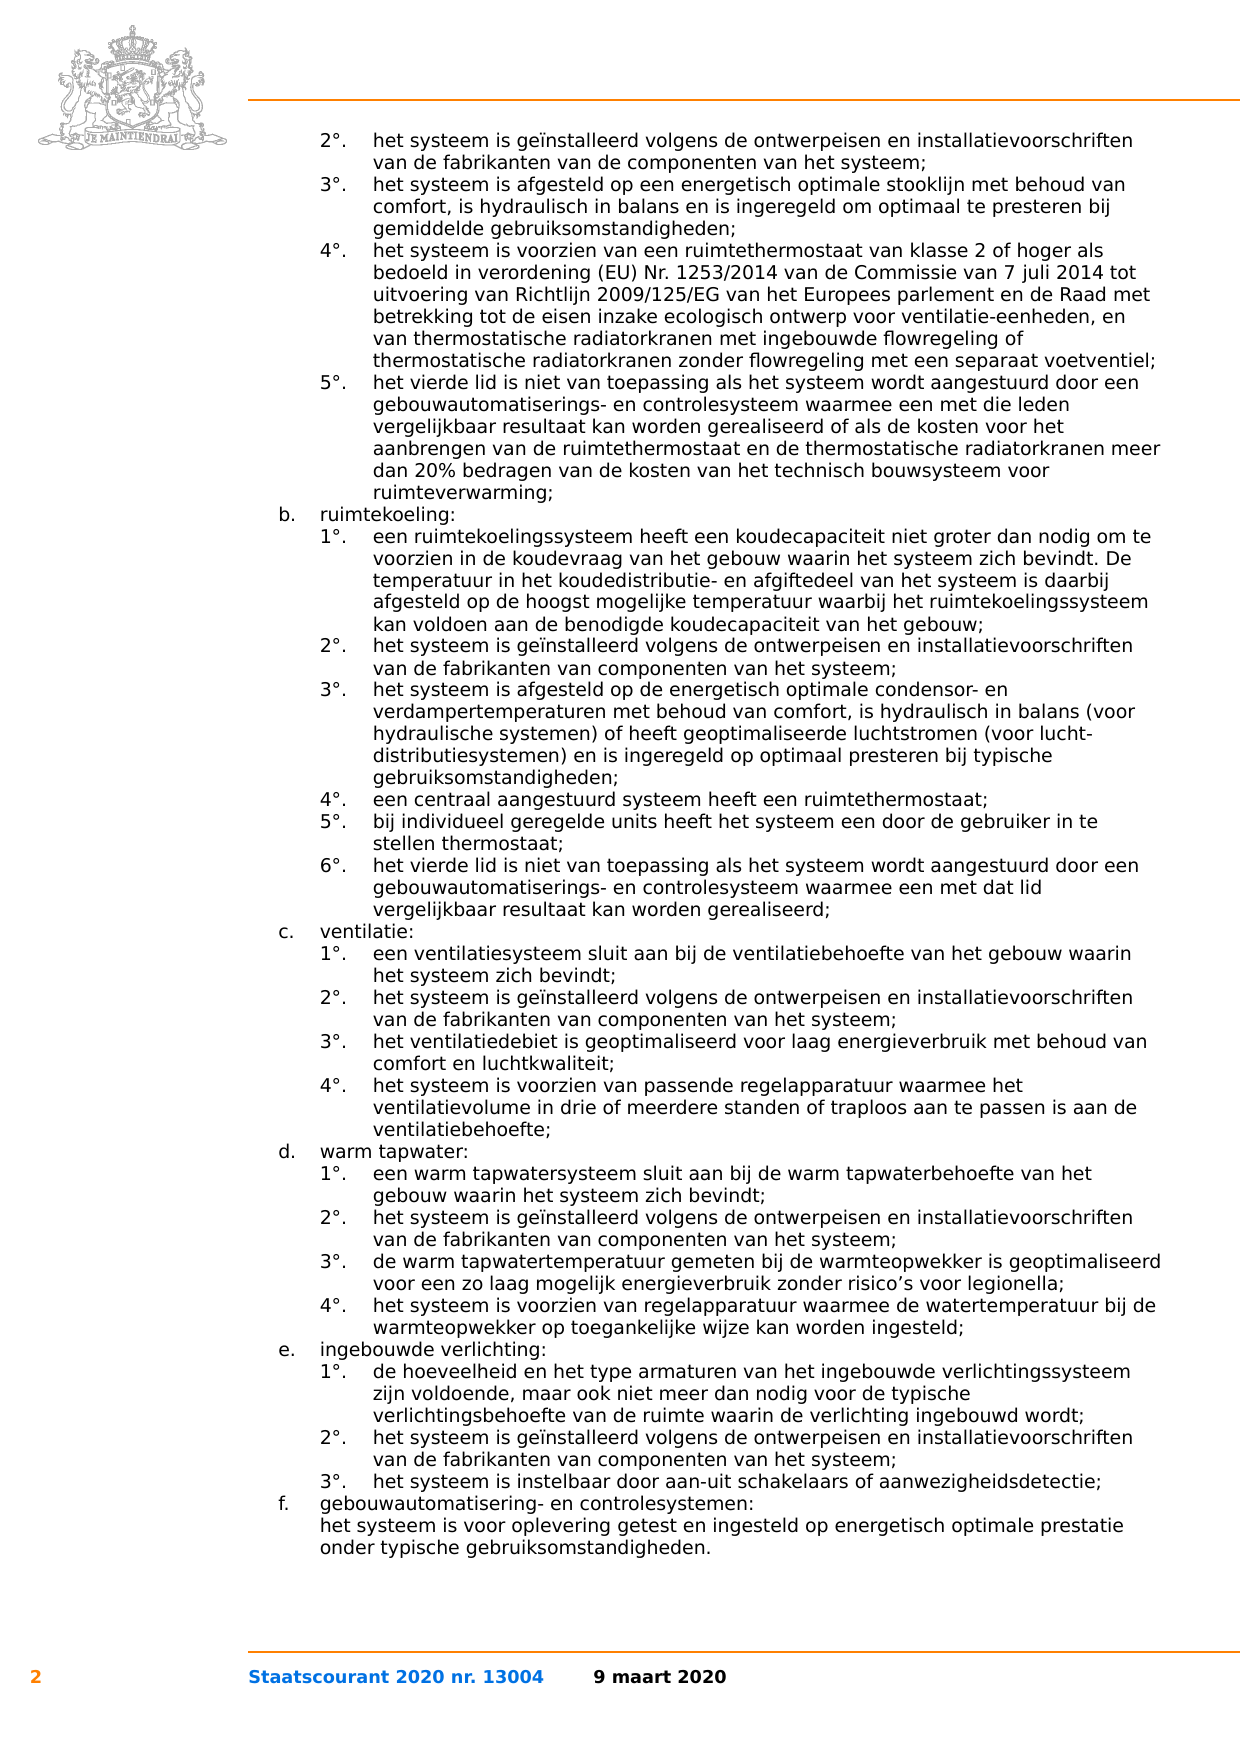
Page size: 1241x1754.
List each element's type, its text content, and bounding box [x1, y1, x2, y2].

text 2°. het systeem is geïnstalleerd volgens de ontwerpeisen en installatievoorschriften van de fabrikanten van de componenten van het systeem; [319, 130, 1163, 174]
text 3°. de warm tapwatertemperatuur gemeten bij de warmteopwekker is geoptimaliseerd voor een zo laag mogelijk energieverbruik zonder risico’s voor legionella; [319, 1251, 1163, 1295]
text e. ingebouwde verlichting: [278, 1339, 1163, 1361]
text 3°. het ventilatiedebiet is geoptimaliseerd voor laag energieverbruik met behoud van comfort en luchtkwaliteit; [319, 1031, 1163, 1075]
text 2°. het systeem is geïnstalleerd volgens de ontwerpeisen en installatievoorschriften van de fabrikanten van componenten van het systeem; [319, 635, 1163, 679]
text 5°. bij individueel geregelde units heeft het systeem een door de gebruiker in te stellen thermostaat; [319, 811, 1163, 855]
text 2°. het systeem is geïnstalleerd volgens de ontwerpeisen en installatievoorschriften van de fabrikanten van componenten van het systeem; [319, 987, 1163, 1031]
text 1°. een ruimtekoelingssysteem heeft een koudecapaciteit niet groter dan nodig om te voorzien in de koudevraag van het gebouw waarin het systeem zich bevindt. De temperatuur in het koudedistributie- en afgiftedeel van het systeem is daarbij afgesteld op de hoogst mogelijke temperatuur waarbij het ruimtekoelingssysteem kan voldoen aan de benodigde koudecapaciteit van het gebouw; [319, 526, 1163, 635]
text 1°. de hoeveelheid en het type armaturen van het ingebouwde verlichtingssysteem zijn voldoende, maar ook niet meer dan nodig voor de typische verlichtingsbehoefte van de ruimte waarin de verlichting ingebouwd wordt; [319, 1361, 1163, 1427]
text f. gebouwautomatisering- en controlesystemen: [278, 1493, 1163, 1514]
text 1°. een ventilatiesysteem sluit aan bij de ventilatiebehoefte van het gebouw waarin het systeem zich bevindt; [319, 943, 1163, 987]
text 4°. het systeem is voorzien van passende regelapparatuur waarmee het ventilatievolume in drie of meerdere standen of traploos aan te passen is aan de ventilatiebehoefte; [319, 1075, 1163, 1141]
text 3°. het systeem is afgesteld op de energetisch optimale condensor- en verdampertemperaturen met behoud van comfort, is hydraulisch in balans (voor hydraulische systemen) of heeft geoptimaliseerde luchtstromen (voor lucht-distributiesystemen) en is ingeregeld op optimaal presteren bij typische gebruiksomstandigheden; [319, 679, 1163, 789]
text 3°. het systeem is afgesteld op een energetisch optimale stooklijn met behoud van comfort, is hydraulisch in balans en is ingeregeld om optimaal te presteren bij gemiddelde gebruiksomstandigheden; [319, 174, 1163, 240]
text 6°. het vierde lid is niet van toepassing als het systeem wordt aangestuurd door een gebouwautomatiserings- en controlesysteem waarmee een met dat lid vergelijkbaar resultaat kan worden gerealiseerd; [319, 855, 1163, 921]
text 3°. het systeem is instelbaar door aan-uit schakelaars of aanwezigheidsdetectie; [319, 1471, 1163, 1493]
picture [38, 25, 227, 150]
text het systeem is voor oplevering getest en ingesteld op energetisch optimale prestatie onder typische gebruiksomstandigheden. [319, 1514, 1163, 1558]
text 4°. het systeem is voorzien van regelapparatuur waarmee de watertemperatuur bij de warmteopwekker op toegankelijke wijze kan worden ingesteld; [319, 1295, 1163, 1339]
text 5°. het vierde lid is niet van toepassing als het systeem wordt aangestuurd door een gebouwautomatiserings- en controlesysteem waarmee een met die leden vergelijkbaar resultaat kan worden gerealiseerd of als de kosten voor het aanbrengen van de ruimtethermostaat en de thermostatische radiatorkranen meer dan 20% bedragen van de kosten van het technisch bouwsysteem voor ruimteverwarming; [319, 372, 1163, 503]
text b. ruimtekoeling: [278, 503, 1163, 526]
text 1°. een warm tapwatersysteem sluit aan bij de warm tapwaterbehoefte van het gebouw waarin het systeem zich bevindt; [319, 1163, 1163, 1207]
text c. ventilatie: [278, 921, 1163, 943]
text 4°. een centraal aangestuurd systeem heeft een ruimtethermostaat; [319, 789, 1163, 811]
text d. warm tapwater: [278, 1141, 1163, 1163]
text 2°. het systeem is geïnstalleerd volgens de ontwerpeisen en installatievoorschriften van de fabrikanten van componenten van het systeem; [319, 1207, 1163, 1251]
text 2°. het systeem is geïnstalleerd volgens de ontwerpeisen en installatievoorschriften van de fabrikanten van componenten van het systeem; [319, 1427, 1163, 1471]
text 4°. het systeem is voorzien van een ruimtethermostaat van klasse 2 of hoger als bedoeld in verordening (EU) Nr. 1253/2014 van de Commissie van 7 juli 2014 tot uitvoering van Richtlijn 2009/125/EG van het Europees parlement en de Raad met betrekking tot de eisen inzake ecologisch ontwerp voor ventilatie-eenheden, en van thermostatische radiatorkranen met ingebouwde flowregeling of thermostatische radiatorkranen zonder flowregeling met een separaat voetventiel; [319, 240, 1163, 372]
